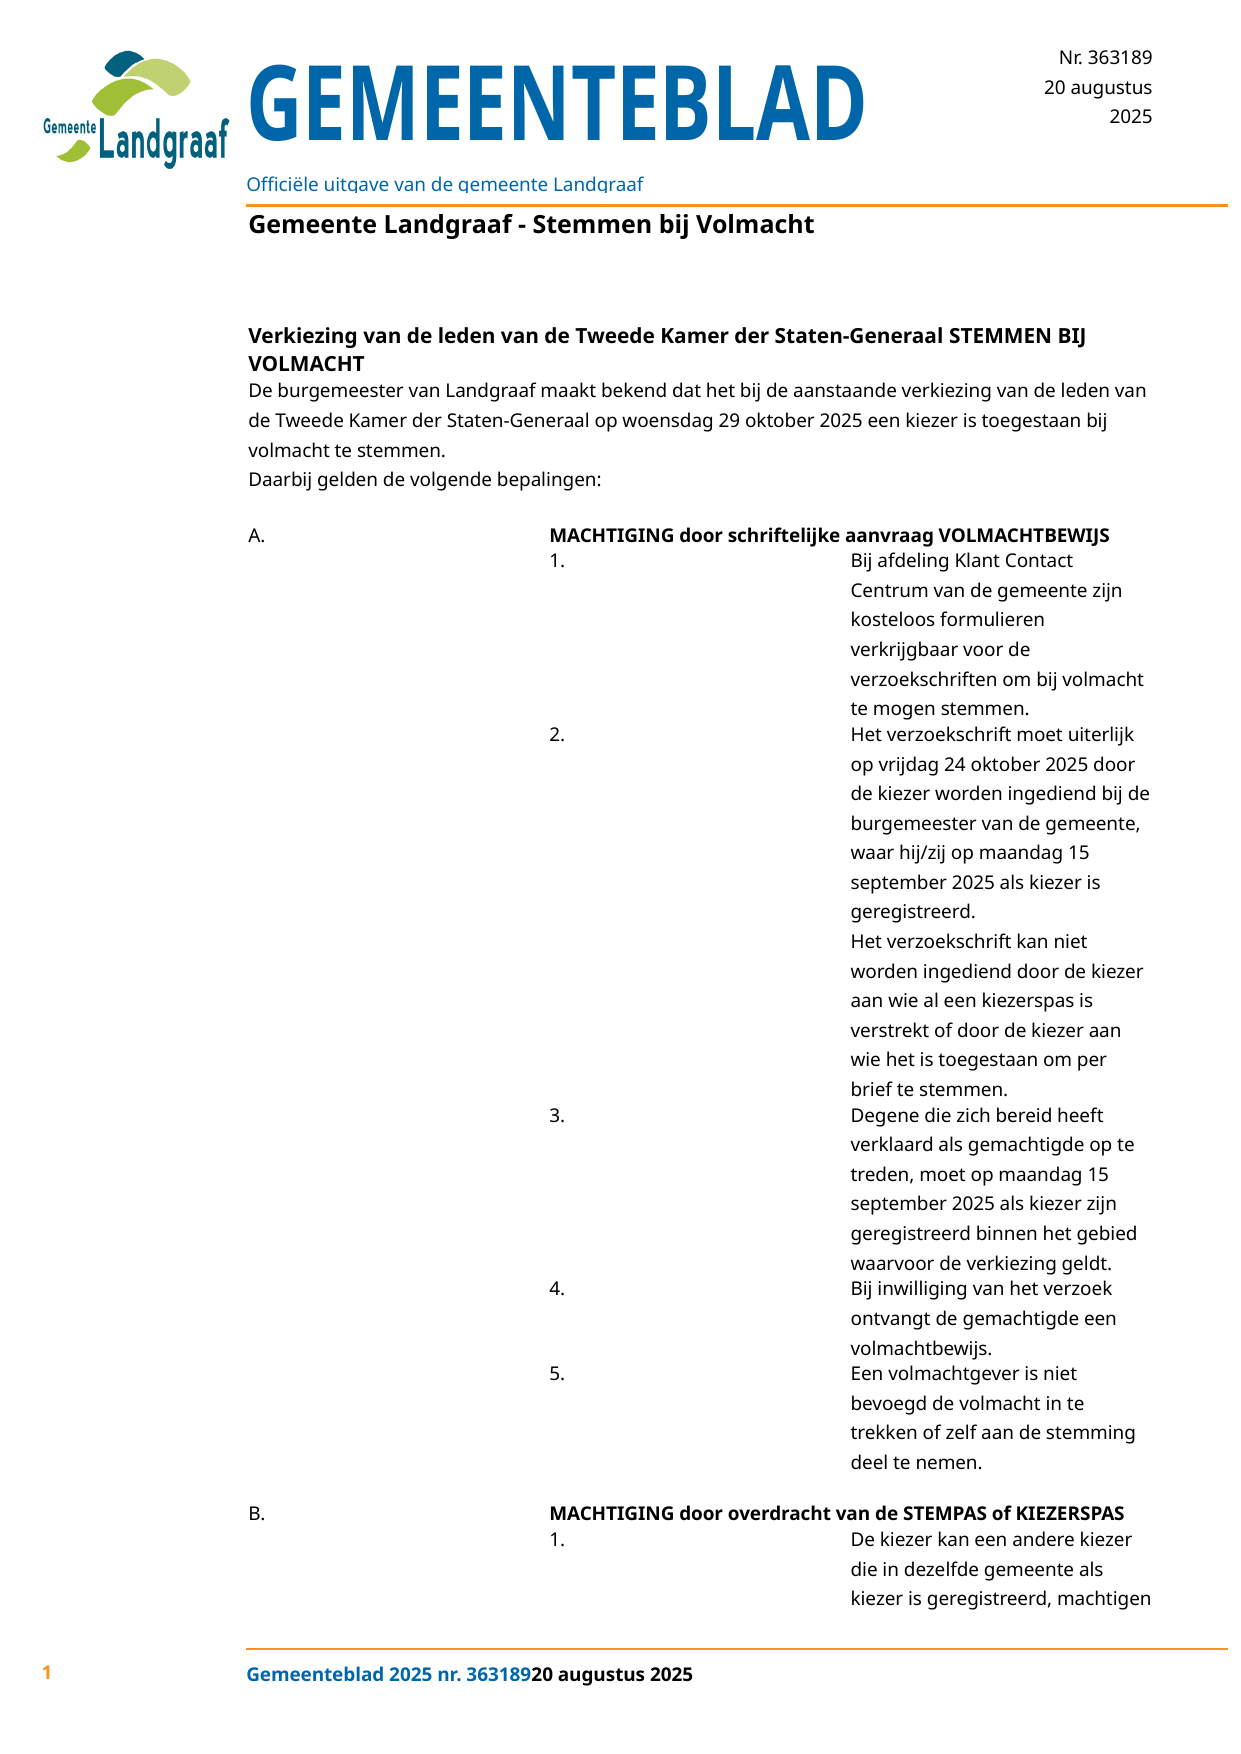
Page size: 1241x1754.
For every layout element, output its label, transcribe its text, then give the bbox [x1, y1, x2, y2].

table_cell [248, 1475, 1152, 1501]
table_cell [248, 1102, 549, 1276]
table_cell B. [248, 1501, 549, 1526]
table_cell MACHTIGING door overdracht van de STEMPAS of KIEZERSPAS [549, 1501, 1152, 1526]
text De burgemeester van Landgraaf maakt bekend dat het bij de aanstaande verkiezing van de leden van de Tweede Kamer der Staten-Generaal op woensdag 29 oktober 2025 een kiezer is toegestaan bij volmacht te stemmen. [248, 378, 1152, 462]
table_header [850, 496, 1152, 522]
table_cell De kiezer kan een andere kiezer die in dezelfde gemeente als kiezer is geregistreerd, machtigen [850, 1526, 1152, 1611]
table_cell [248, 721, 549, 1102]
table_cell [248, 548, 549, 721]
table_cell [248, 1526, 549, 1611]
table_header [248, 496, 549, 522]
table_cell 1. [549, 1526, 850, 1611]
table_cell 2. [549, 721, 850, 1102]
table_header [549, 496, 850, 522]
table_cell Bij afdeling Klant Contact Centrum van de gemeente zijn kosteloos formulieren verkrijgbaar voor de verzoekschriften om bij volmacht te mogen stemmen. [850, 548, 1152, 721]
table_cell A. [248, 522, 549, 547]
table_cell Bij inwilliging van het verzoek ontvangt de gemachtigde een volmachtbewijs. [850, 1276, 1152, 1360]
table_cell 5. [549, 1360, 850, 1475]
picture [41, 47, 231, 172]
table_cell 4. [549, 1276, 850, 1360]
table_cell [248, 1276, 549, 1360]
text Gemeente Landgraaf - Stemmen bij Volmacht [248, 207, 1152, 241]
table_cell Het verzoekschrift moet uiterlijk op vrijdag 24 oktober 2025 door de kiezer worden ingediend bij de burgemeester van de gemeente, waar hij/zij op maandag 15 september 2025 als kiezer is geregistreerd. Het verzoekschrift kan niet worden ingediend door de kiezer aan wie al een kiezerspas is verstrekt of door de kiezer aan wie het is toegestaan om per brief te stemmen. [850, 721, 1152, 1102]
text Daarbij gelden de volgende bepalingen: [248, 466, 1152, 492]
table_cell 1. [549, 548, 850, 721]
table_cell Een volmachtgever is niet bevoegd de volmacht in te trekken of zelf aan de stemming deel te nemen. [850, 1360, 1152, 1475]
table_cell MACHTIGING door schriftelijke aanvraag VOLMACHTBEWIJS [549, 522, 1152, 547]
table_cell 3. [549, 1102, 850, 1276]
table_cell Degene die zich bereid heeft verklaard als gemachtigde op te treden, moet op maandag 15 september 2025 als kiezer zijn geregistreerd binnen het gebied waarvoor de verkiezing geldt. [850, 1102, 1152, 1276]
text Verkiezing van de leden van de Tweede Kamer der Staten-Generaal STEMMEN BIJ VOLMACHT [248, 321, 1152, 378]
table_cell [248, 1360, 549, 1475]
